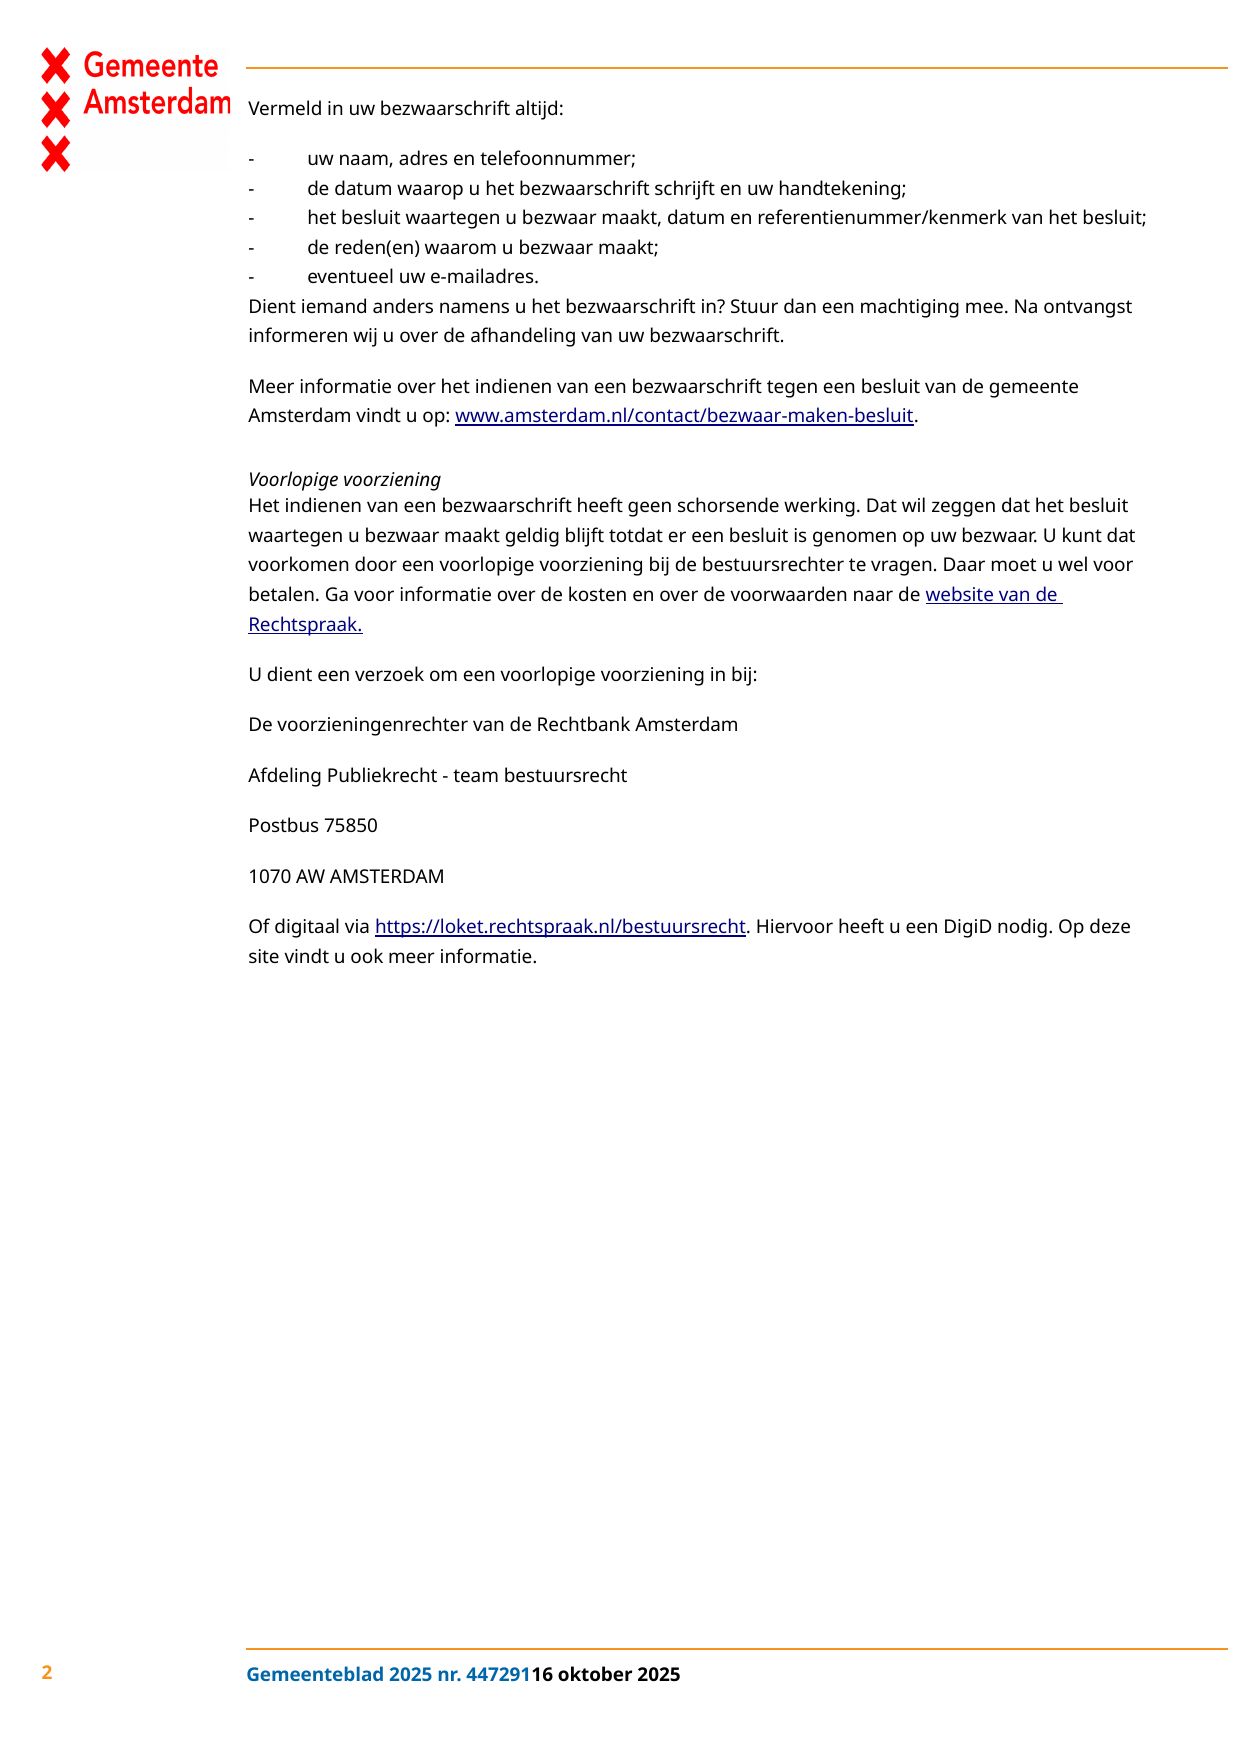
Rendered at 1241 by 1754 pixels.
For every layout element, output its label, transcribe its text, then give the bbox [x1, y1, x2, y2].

text Het indienen van een bezwaarschrift heeft geen schorsende werking. Dat wil zeggen dat het besluit waartegen u bezwaar maakt geldig blijft totdat er een besluit is genomen op uw bezwaar. U kunt dat voorkomen door een voorlopige voorziening bij de bestuursrechter te vragen. Daar moet u wel voor betalen. Ga voor informatie over de kosten en over de voorwaarden naar de website van de Rechtspraak. [248, 492, 1152, 636]
text De voorzieningenrechter van de Rechtbank Amsterdam [248, 712, 1152, 737]
text Afdeling Publiekrecht - team bestuursrecht [248, 762, 1152, 788]
text Of digitaal via https://loket.rechtspraak.nl/bestuursrecht. Hiervoor heeft u een DigiD nodig. Op deze site vindt u ook meer informatie. [248, 913, 1152, 968]
list eventueel uw e-mailadres. [248, 263, 1152, 289]
list de datum waarop u het bezwaarschrift schrijft en uw handtekening; [248, 175, 1152, 201]
text Voorlopige voorziening [248, 467, 1152, 492]
text Dient iemand anders namens u het bezwaarschrift in? Stuur dan een machtiging mee. Na ontvangst informeren wij u over de afhandeling van uw bezwaarschrift. [248, 293, 1152, 348]
text U dient een verzoek om een voorlopige voorziening in bij: [248, 661, 1152, 687]
text Meer informatie over het indienen van een bezwaarschrift tegen een besluit van de gemeente Amsterdam vindt u op: www.amsterdam.nl/contact/bezwaar-maken-besluit. [248, 373, 1152, 428]
picture [41, 47, 231, 172]
text Vermeld in uw bezwaarschrift altijd: [248, 95, 1152, 121]
list uw naam, adres en telefoonnummer; [248, 145, 1152, 171]
text 1070 AW AMSTERDAM [248, 863, 1152, 888]
list het besluit waartegen u bezwaar maakt, datum en referentienummer/kenmerk van het besluit; [248, 204, 1152, 230]
list de reden(en) waarom u bezwaar maakt; [248, 234, 1152, 260]
text Postbus 75850 [248, 812, 1152, 838]
